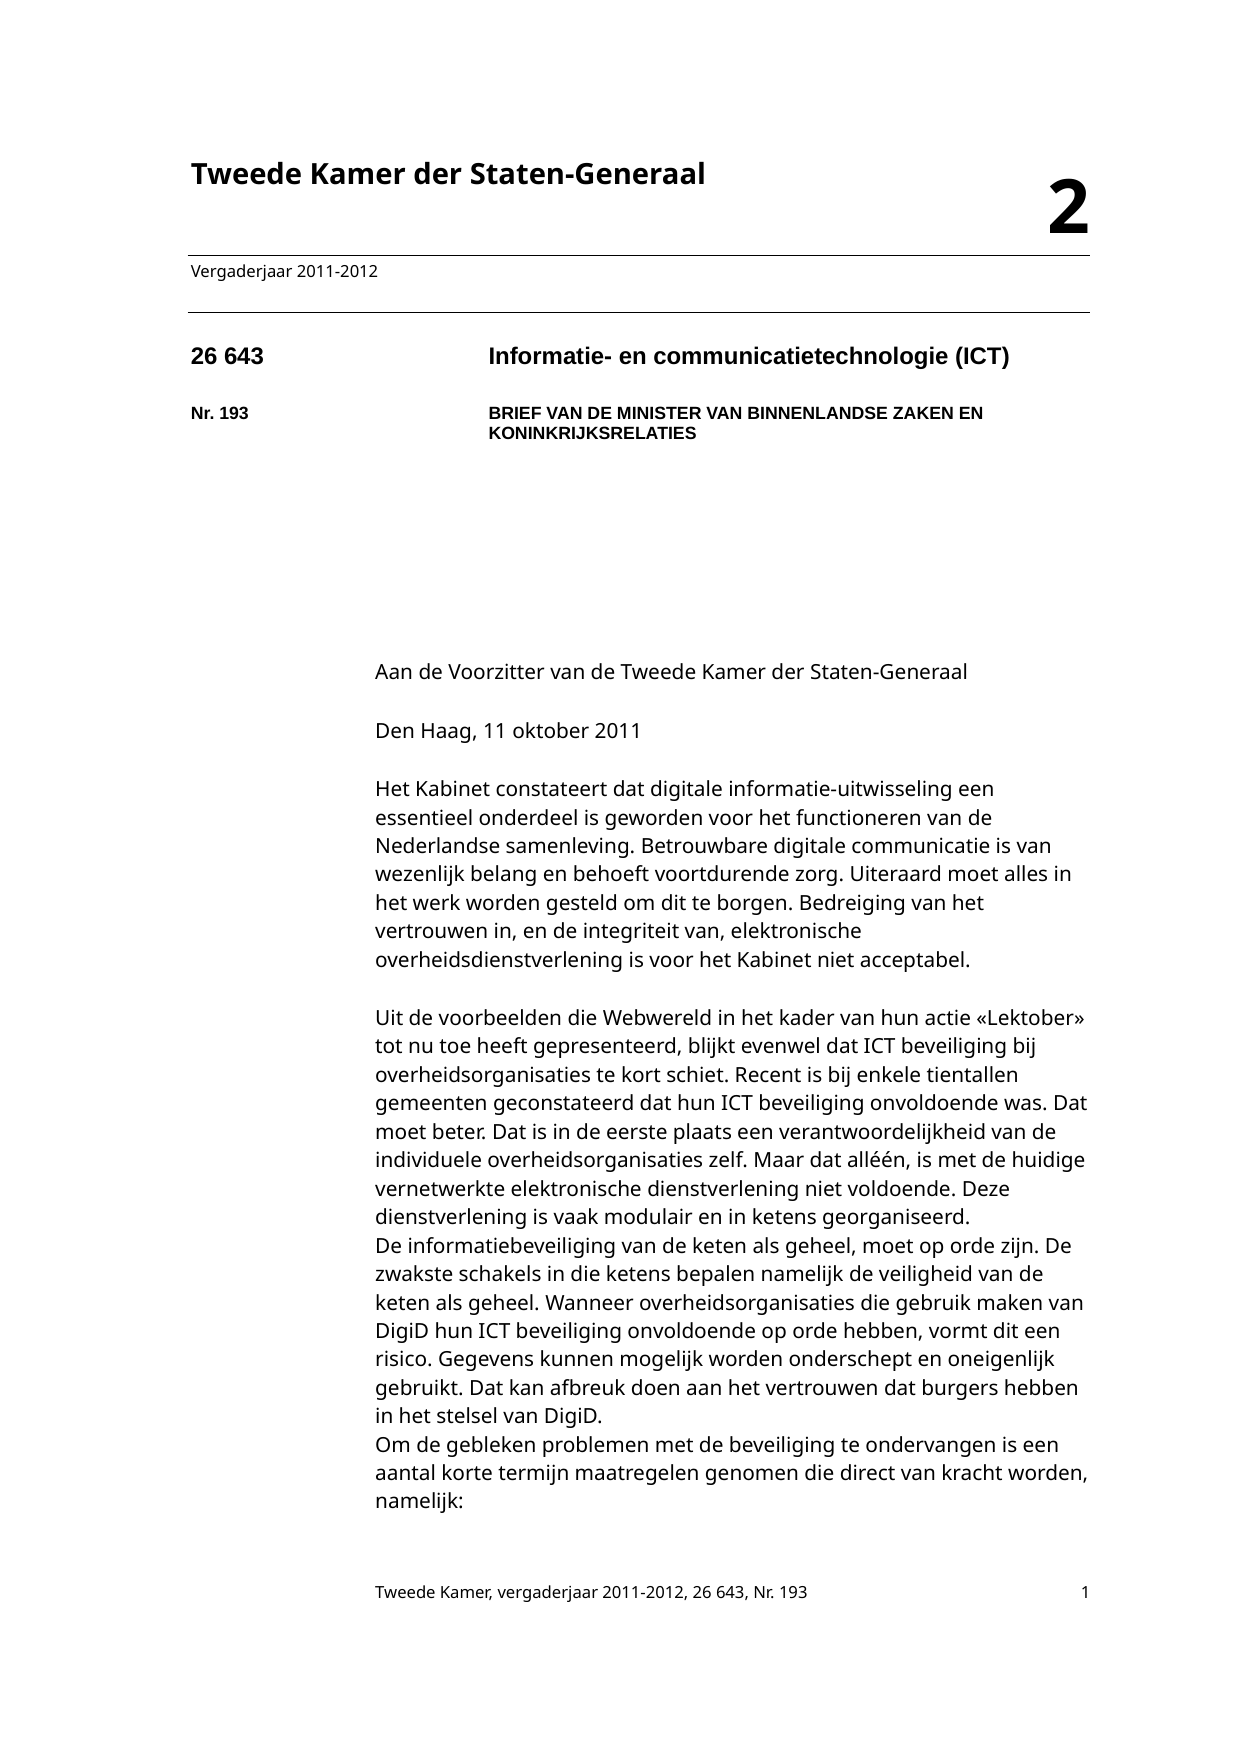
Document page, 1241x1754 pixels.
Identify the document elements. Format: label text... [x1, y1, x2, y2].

text Den Haag, 11 oktober 2011 [375, 716, 1090, 744]
table_cell [485, 313, 1090, 339]
table_cell Nr. 193 [188, 399, 485, 539]
table_header 2 [910, 150, 1090, 255]
text Uit de voorbeelden die Webwereld in het kader van hun actie «Lektober» tot nu toe heeft gepresenteerd, blijkt evenwel dat ICT beveiliging bij overheidsorganisaties te kort schiet. Recent is bij enkele tientallen gemeenten geconstateerd dat hun ICT beveiliging onvoldoende was. Dat moet beter. Dat is in de eerste plaats een verantwoordelijkheid van de individuele overheidsorganisaties zelf. Maar dat alléén, is met de huidige vernetwerkte elektronische dienstverlening niet voldoende. Deze dienstverlening is vaak modulair en in ketens georganiseerd. [375, 1003, 1090, 1231]
table_cell [188, 313, 485, 339]
text Het Kabinet constateert dat digitale informatie-uitwisseling een essentieel onderdeel is geworden voor het functioneren van de Nederlandse samenleving. Betrouwbare digitale communicatie is van wezenlijk belang en behoeft voortdurende zorg. Uiteraard moet alles in het werk worden gesteld om dit te borgen. Bedreiging van het vertrouwen in, en de integriteit van, elektronische overheidsdienstverlening is voor het Kabinet niet acceptabel. [375, 774, 1090, 973]
table_cell BRIEF VAN DE MINISTER VAN BINNENLANDSE ZAKEN EN KONINKRIJKSRELATIES [485, 399, 1090, 539]
text Om de gebleken problemen met de beveiliging te ondervangen is een aantal korte termijn maatregelen genomen die direct van kracht worden, namelijk: [375, 1430, 1090, 1515]
text De informatiebeveiliging van de keten als geheel, moet op orde zijn. De zwakste schakels in die ketens bepalen namelijk de veiligheid van de keten als geheel. Wanneer overheidsorganisaties die gebruik maken van DigiD hun ICT beveiliging onvoldoende op orde hebben, vormt dit een risico. Gegevens kunnen mogelijk worden onderschept en oneigenlijk gebruikt. Dat kan afbreuk doen aan het vertrouwen dat burgers hebben in het stelsel van DigiD. [375, 1231, 1090, 1430]
table_cell 26 643 [188, 339, 485, 399]
text Aan de Voorzitter van de Tweede Kamer der Staten-Generaal [375, 657, 1090, 686]
table_cell [485, 256, 1090, 312]
table_cell Vergaderjaar 2011-2012 [188, 256, 485, 312]
table_cell Informatie- en communicatietechnologie (ICT) [485, 339, 1090, 399]
table_header Tweede Kamer der Staten-Generaal [188, 150, 909, 255]
